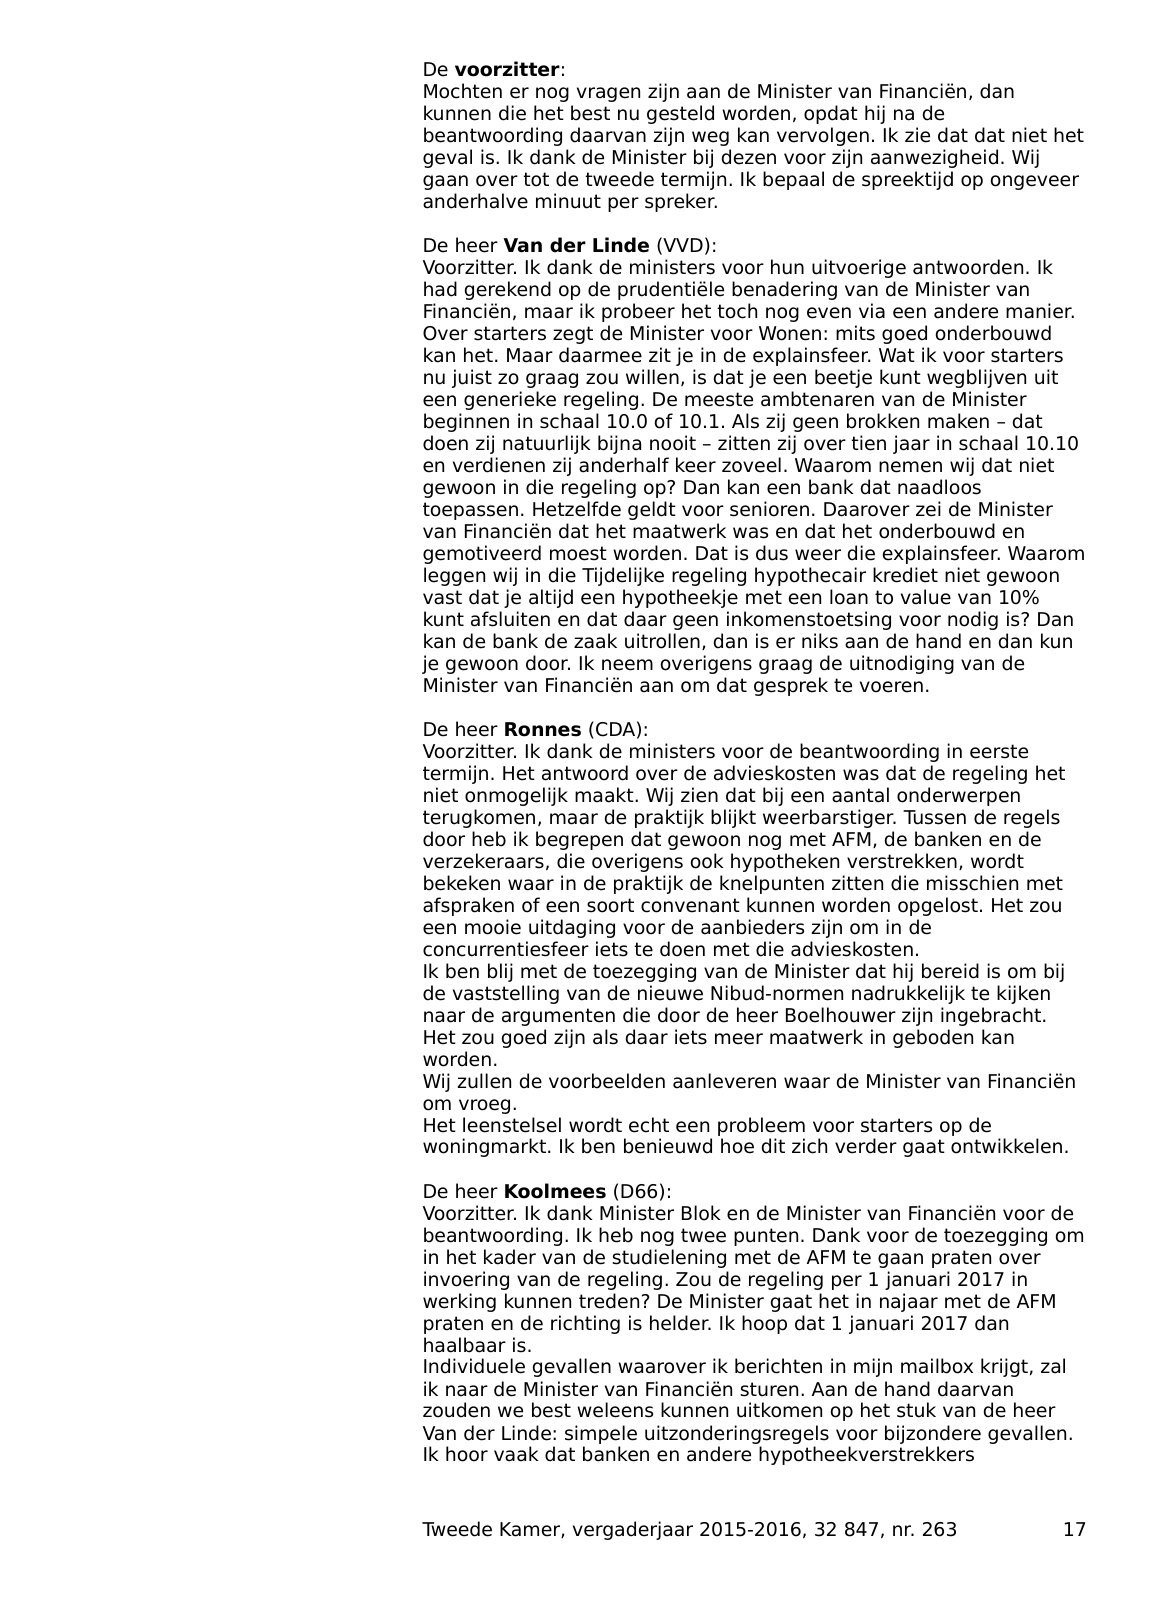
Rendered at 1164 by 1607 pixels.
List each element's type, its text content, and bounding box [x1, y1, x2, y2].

text Wij zullen de voorbeelden aanleveren waar de Minister van Financiën om vroeg. [422, 1071, 1087, 1114]
text Ik ben blij met de toezegging van de Minister dat hij bereid is om bij de vaststelling van de nieuwe Nibud-normen nadrukkelijk te kijken naar de argumenten die door de heer Boelhouwer zijn ingebracht. Het zou goed zijn als daar iets meer maatwerk in geboden kan worden. [422, 961, 1087, 1071]
text Voorzitter. Ik dank de ministers voor de beantwoording in eerste termijn. Het antwoord over de advieskosten was dat de regeling het niet onmogelijk maakt. Wij zien dat bij een aantal onderwerpen terugkomen, maar de praktijk blijkt weerbarstiger. Tussen de regels door heb ik begrepen dat gewoon nog met AFM, de banken en de verzekeraars, die overigens ook hypotheken verstrekken, wordt bekeken waar in de praktijk de knelpunten zitten die misschien met afspraken of een soort convenant kunnen worden opgelost. Het zou een mooie uitdaging voor de aanbieders zijn om in de concurrentiesfeer iets te doen met die advieskosten. [422, 741, 1087, 961]
text De voorzitter: [422, 59, 1087, 81]
text Het leenstelsel wordt echt een probleem voor starters op de woningmarkt. Ik ben benieuwd hoe dit zich verder gaat ontwikkelen. [422, 1114, 1087, 1158]
text Voorzitter. Ik dank de ministers voor hun uitvoerige antwoorden. Ik had gerekend op de prudentiële benadering van de Minister van Financiën, maar ik probeer het toch nog even via een andere manier. Over starters zegt de Minister voor Wonen: mits goed onderbouwd kan het. Maar daarmee zit je in de explainsfeer. Wat ik voor starters nu juist zo graag zou willen, is dat je een beetje kunt wegblijven uit een generieke regeling. De meeste ambtenaren van de Minister beginnen in schaal 10.0 of 10.1. Als zij geen brokken maken – dat doen zij natuurlijk bijna nooit – zitten zij over tien jaar in schaal 10.10 en verdienen zij anderhalf keer zoveel. Waarom nemen wij dat niet gewoon in die regeling op? Dan kan een bank dat naadloos toepassen. Hetzelfde geldt voor senioren. Daarover zei de Minister van Financiën dat het maatwerk was en dat het onderbouwd en gemotiveerd moest worden. Dat is dus weer die explainsfeer. Waarom leggen wij in die Tijdelijke regeling hypothecair krediet niet gewoon vast dat je altijd een hypotheekje met een loan to value van 10% kunt afsluiten en dat daar geen inkomenstoetsing voor nodig is? Dan kan de bank de zaak uitrollen, dan is er niks aan de hand en dan kun je gewoon door. Ik neem overigens graag de uitnodiging van de Minister van Financiën aan om dat gesprek te voeren. [422, 257, 1087, 697]
text Individuele gevallen waarover ik berichten in mijn mailbox krijgt, zal ik naar de Minister van Financiën sturen. Aan de hand daarvan zouden we best weleens kunnen uitkomen op het stuk van de heer Van der Linde: simpele uitzonderingsregels voor bijzondere gevallen. Ik hoor vaak dat banken en andere hypotheekverstrekkers [422, 1356, 1087, 1466]
text De heer Koolmees (D66): [422, 1181, 1087, 1203]
text Voorzitter. Ik dank Minister Blok en de Minister van Financiën voor de beantwoording. Ik heb nog twee punten. Dank voor de toezegging om in het kader van de studielening met de AFM te gaan praten over invoering van de regeling. Zou de regeling per 1 januari 2017 in werking kunnen treden? De Minister gaat het in najaar met de AFM praten en de richting is helder. Ik hoop dat 1 januari 2017 dan haalbaar is. [422, 1203, 1087, 1356]
text De heer Ronnes (CDA): [422, 719, 1087, 741]
text De heer Van der Linde (VVD): [422, 235, 1087, 257]
text Mochten er nog vragen zijn aan de Minister van Financiën, dan kunnen die het best nu gesteld worden, opdat hij na de beantwoording daarvan zijn weg kan vervolgen. Ik zie dat dat niet het geval is. Ik dank de Minister bij dezen voor zijn aanwezigheid. Wij gaan over tot de tweede termijn. Ik bepaal de spreektijd op ongeveer anderhalve minuut per spreker. [422, 81, 1087, 213]
